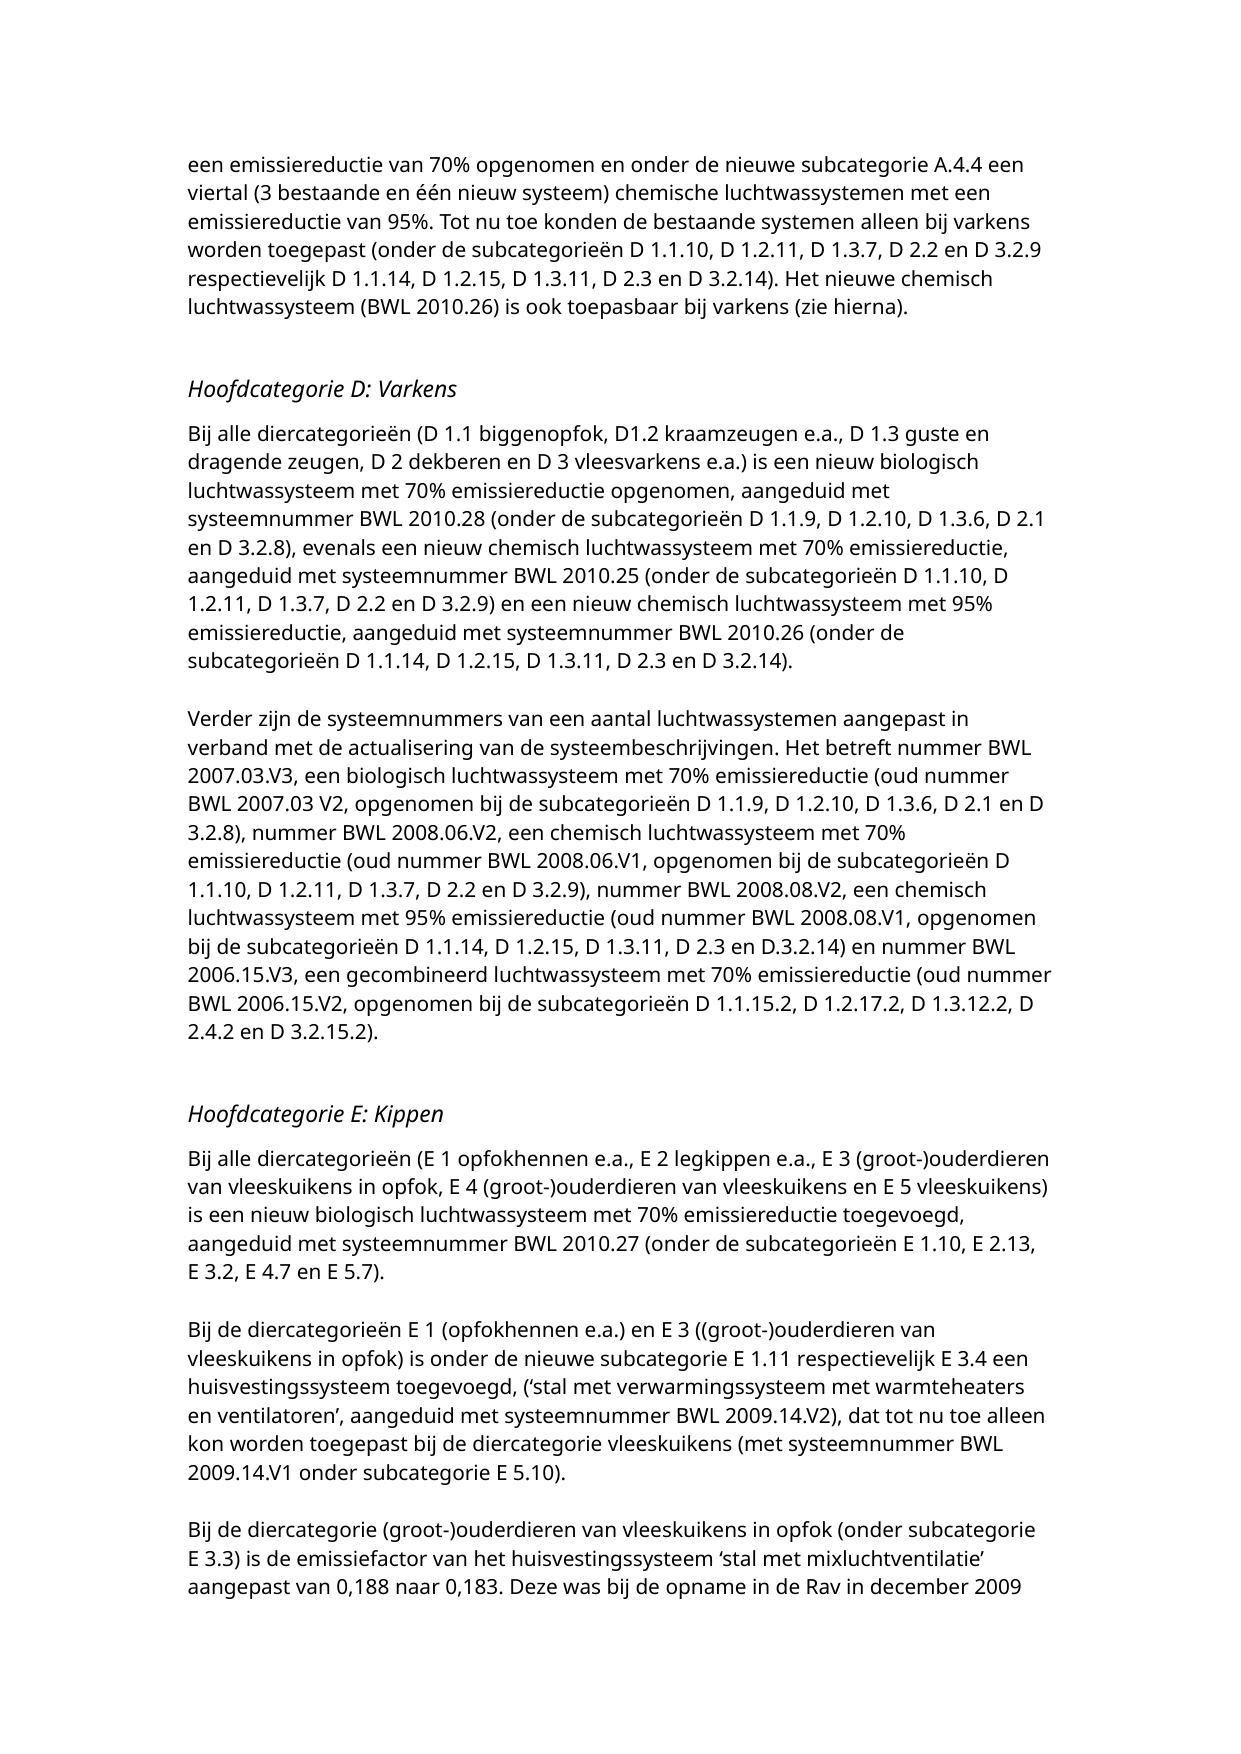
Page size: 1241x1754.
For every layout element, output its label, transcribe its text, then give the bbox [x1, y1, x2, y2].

text een emissiereductie van 70% opgenomen en onder de nieuwe subcategorie A.4.4 een viertal (3 bestaande en één nieuw systeem) chemische luchtwassystemen met een emissiereductie van 95%. Tot nu toe konden de bestaande systemen alleen bij varkens worden toegepast (onder de subcategorieën D 1.1.10, D 1.2.11, D 1.3.7, D 2.2 en D 3.2.9 respectievelijk D 1.1.14, D 1.2.15, D 1.3.11, D 2.3 en D 3.2.14). Het nieuwe chemisch luchtwassysteem (BWL 2010.26) is ook toepasbaar bij varkens (zie hierna). [187, 150, 1053, 321]
text Bij alle diercategorieën (D 1.1 biggenopfok, D1.2 kraamzeugen e.a., D 1.3 guste en dragende zeugen, D 2 dekberen en D 3 vleesvarkens e.a.) is een nieuw biologisch luchtwassysteem met 70% emissiereductie opgenomen, aangeduid met systeemnummer BWL 2010.28 (onder de subcategorieën D 1.1.9, D 1.2.10, D 1.3.6, D 2.1 en D 3.2.8), evenals een nieuw chemisch luchtwassysteem met 70% emissiereductie, aangeduid met systeemnummer BWL 2010.25 (onder de subcategorieën D 1.1.10, D 1.2.11, D 1.3.7, D 2.2 en D 3.2.9) en een nieuw chemisch luchtwassysteem met 95% emissiereductie, aangeduid met systeemnummer BWL 2010.26 (onder de subcategorieën D 1.1.14, D 1.2.15, D 1.3.11, D 2.3 en D 3.2.14). [187, 419, 1053, 675]
subtitle Hoofdcategorie E: Kippen [187, 1097, 1053, 1129]
subtitle Hoofdcategorie D: Varkens [187, 373, 1053, 404]
text Bij de diercategorieën E 1 (opfokhennen e.a.) en E 3 ((groot-)ouderdieren van vleeskuikens in opfok) is onder de nieuwe subcategorie E 1.11 respectievelijk E 3.4 een huisvestingssysteem toegevoegd, (‘stal met verwarmingssysteem met warmteheaters en ventilatoren’, aangeduid met systeemnummer BWL 2009.14.V2), dat tot nu toe alleen kon worden toegepast bij de diercategorie vleeskuikens (met systeemnummer BWL 2009.14.V1 onder subcategorie E 5.10). [187, 1315, 1053, 1486]
text Bij alle diercategorieën (E 1 opfokhennen e.a., E 2 legkippen e.a., E 3 (groot-)ouderdieren van vleeskuikens in opfok, E 4 (groot-)ouderdieren van vleeskuikens en E 5 vleeskuikens) is een nieuw biologisch luchtwassysteem met 70% emissiereductie toegevoegd, aangeduid met systeemnummer BWL 2010.27 (onder de subcategorieën E 1.10, E 2.13, E 3.2, E 4.7 en E 5.7). [187, 1144, 1053, 1286]
text Verder zijn de systeemnummers van een aantal luchtwassystemen aangepast in verband met de actualisering van de systeembeschrijvingen. Het betreft nummer BWL 2007.03.V3, een biologisch luchtwassysteem met 70% emissiereductie (oud nummer BWL 2007.03 V2, opgenomen bij de subcategorieën D 1.1.9, D 1.2.10, D 1.3.6, D 2.1 en D 3.2.8), nummer BWL 2008.06.V2, een chemisch luchtwassysteem met 70% emissiereductie (oud nummer BWL 2008.06.V1, opgenomen bij de subcategorieën D 1.1.10, D 1.2.11, D 1.3.7, D 2.2 en D 3.2.9), nummer BWL 2008.08.V2, een chemisch luchtwassysteem met 95% emissiereductie (oud nummer BWL 2008.08.V1, opgenomen bij de subcategorieën D 1.1.14, D 1.2.15, D 1.3.11, D 2.3 en D.3.2.14) en nummer BWL 2006.15.V3, een gecombineerd luchtwassysteem met 70% emissiereductie (oud nummer BWL 2006.15.V2, opgenomen bij de subcategorieën D 1.1.15.2, D 1.2.17.2, D 1.3.12.2, D 2.4.2 en D 3.2.15.2). [187, 704, 1053, 1046]
text Bij de diercategorie (groot-)ouderdieren van vleeskuikens in opfok (onder subcategorie E 3.3) is de emissiefactor van het huisvestingssysteem ‘stal met mixluchtventilatie’ aangepast van 0,188 naar 0,183. Deze was bij de opname in de Rav in december 2009 [187, 1516, 1053, 1601]
